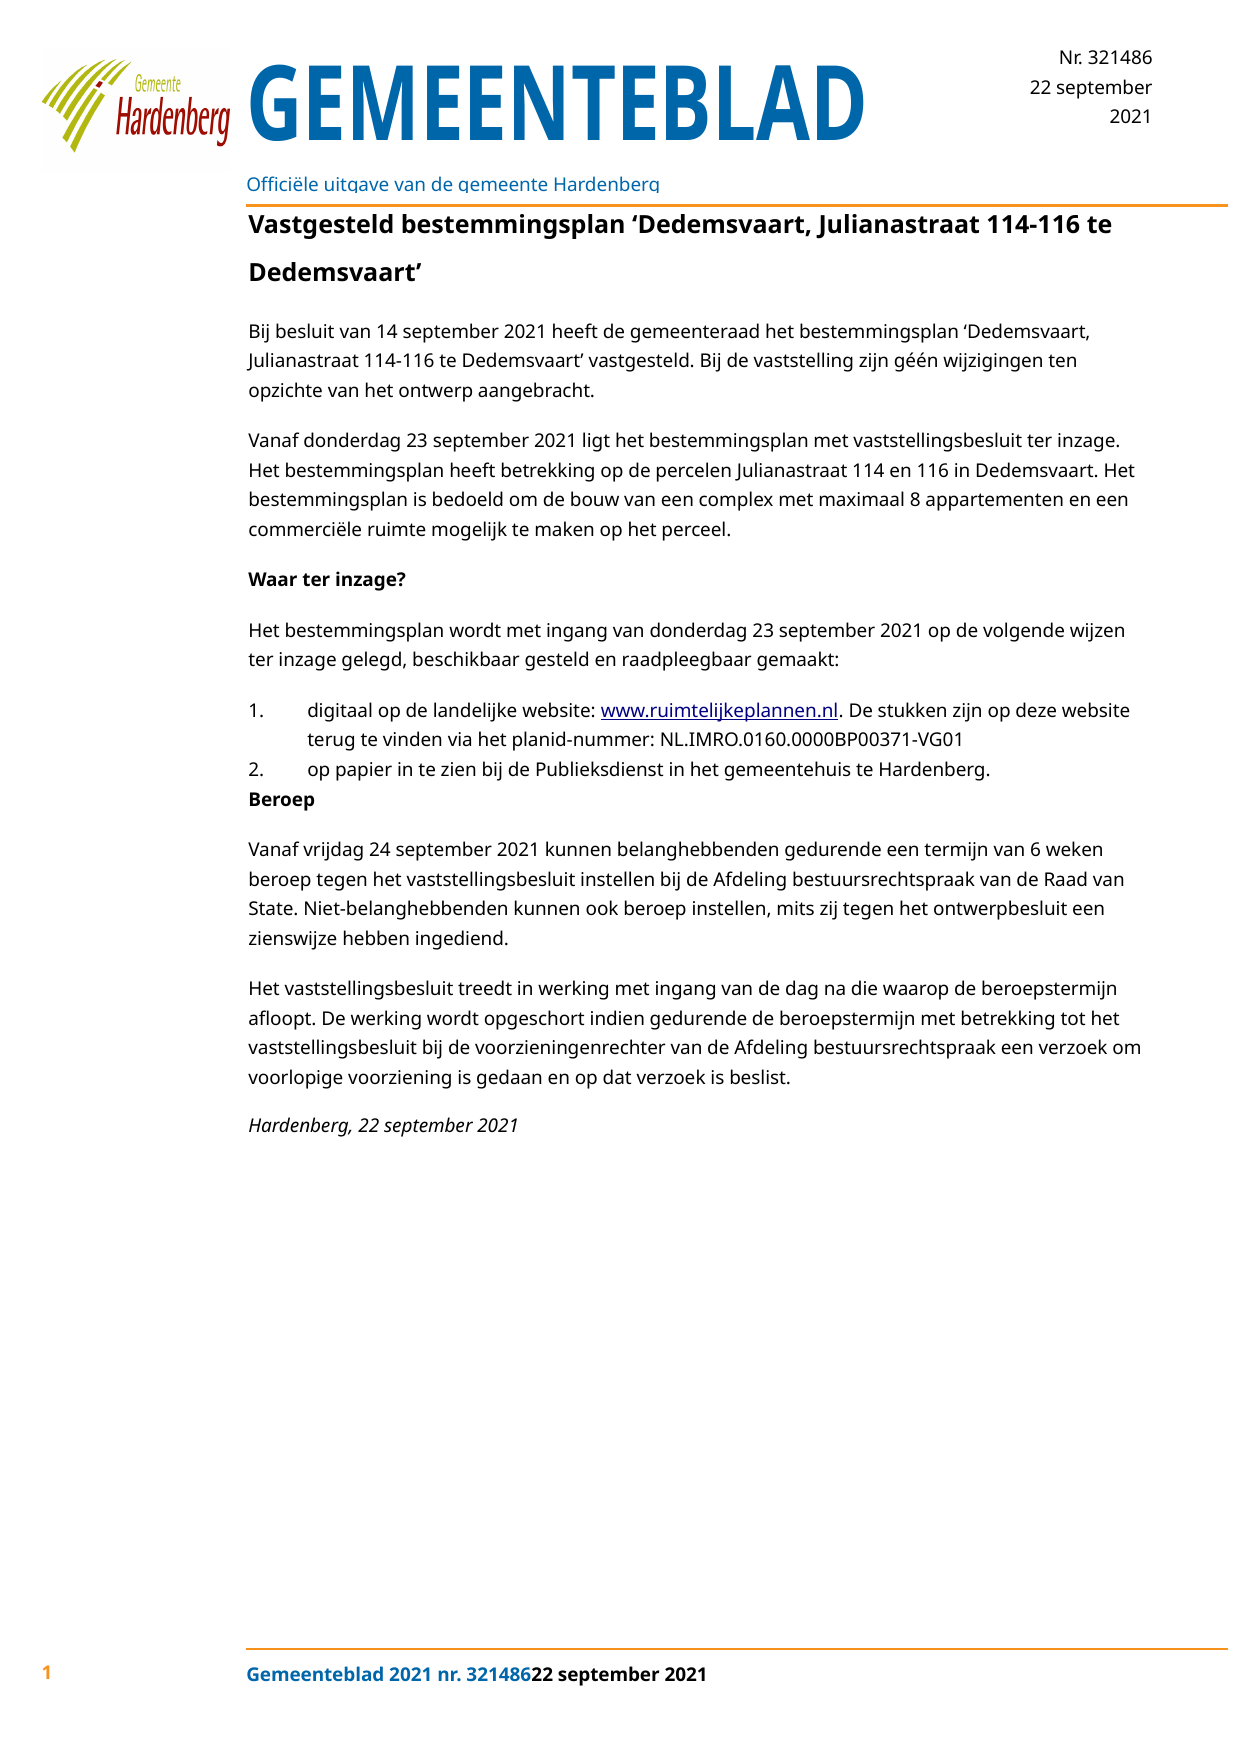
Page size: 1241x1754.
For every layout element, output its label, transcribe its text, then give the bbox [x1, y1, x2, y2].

text Hardenberg, 22 september 2021 [248, 1112, 1152, 1138]
picture [41, 47, 231, 172]
list digitaal op de landelijke website: www.ruimtelijkeplannen.nl. De stukken zijn op deze website terug te vinden via het planid-nummer: NL.IMRO.0160.0000BP00371-VG01 [248, 697, 1152, 752]
text Vanaf vrijdag 24 september 2021 kunnen belanghebbenden gedurende een termijn van 6 weken beroep tegen het vaststellingsbesluit instellen bij de Afdeling bestuursrechtspraak van de Raad van State. Niet-belanghebbenden kunnen ook beroep instellen, mits zij tegen het ontwerpbesluit een zienswijze hebben ingediend. [248, 836, 1152, 951]
list op papier in te zien bij de Publieksdienst in het gemeentehuis te Hardenberg. [248, 756, 1152, 782]
text Vanaf donderdag 23 september 2021 ligt het bestemmingsplan met vaststellingsbesluit ter inzage. Het bestemmingsplan heeft betrekking op de percelen Julianastraat 114 en 116 in Dedemsvaart. Het bestemmingsplan is bedoeld om de bouw van een complex met maximaal 8 appartementen en een commerciële ruimte mogelijk te maken op het perceel. [248, 427, 1152, 542]
text Vastgesteld bestemmingsplan ‘Dedemsvaart, Julianastraat 114-116 te Dedemsvaart’ [248, 207, 1152, 288]
text Het bestemmingsplan wordt met ingang van donderdag 23 september 2021 op de volgende wijzen ter inzage gelegd, beschikbaar gesteld en raadpleegbaar gemaakt: [248, 617, 1152, 672]
text Het vaststellingsbesluit treedt in werking met ingang van de dag na die waarop de beroepstermijn afloopt. De werking wordt opgeschort indien gedurende de beroepstermijn met betrekking tot het vaststellingsbesluit bij de voorzieningenrechter van de Afdeling bestuursrechtspraak een verzoek om voorlopige voorziening is gedaan en op dat verzoek is beslist. [248, 975, 1152, 1090]
text Bij besluit van 14 september 2021 heeft de gemeenteraad het bestemmingsplan ‘Dedemsvaart, Julianastraat 114-116 te Dedemsvaart’ vastgesteld. Bij de vaststelling zijn géén wijzigingen ten opzichte van het ontwerp aangebracht. [248, 318, 1152, 403]
text Waar ter inzage? [248, 567, 1152, 592]
text Beroep [248, 786, 1152, 812]
